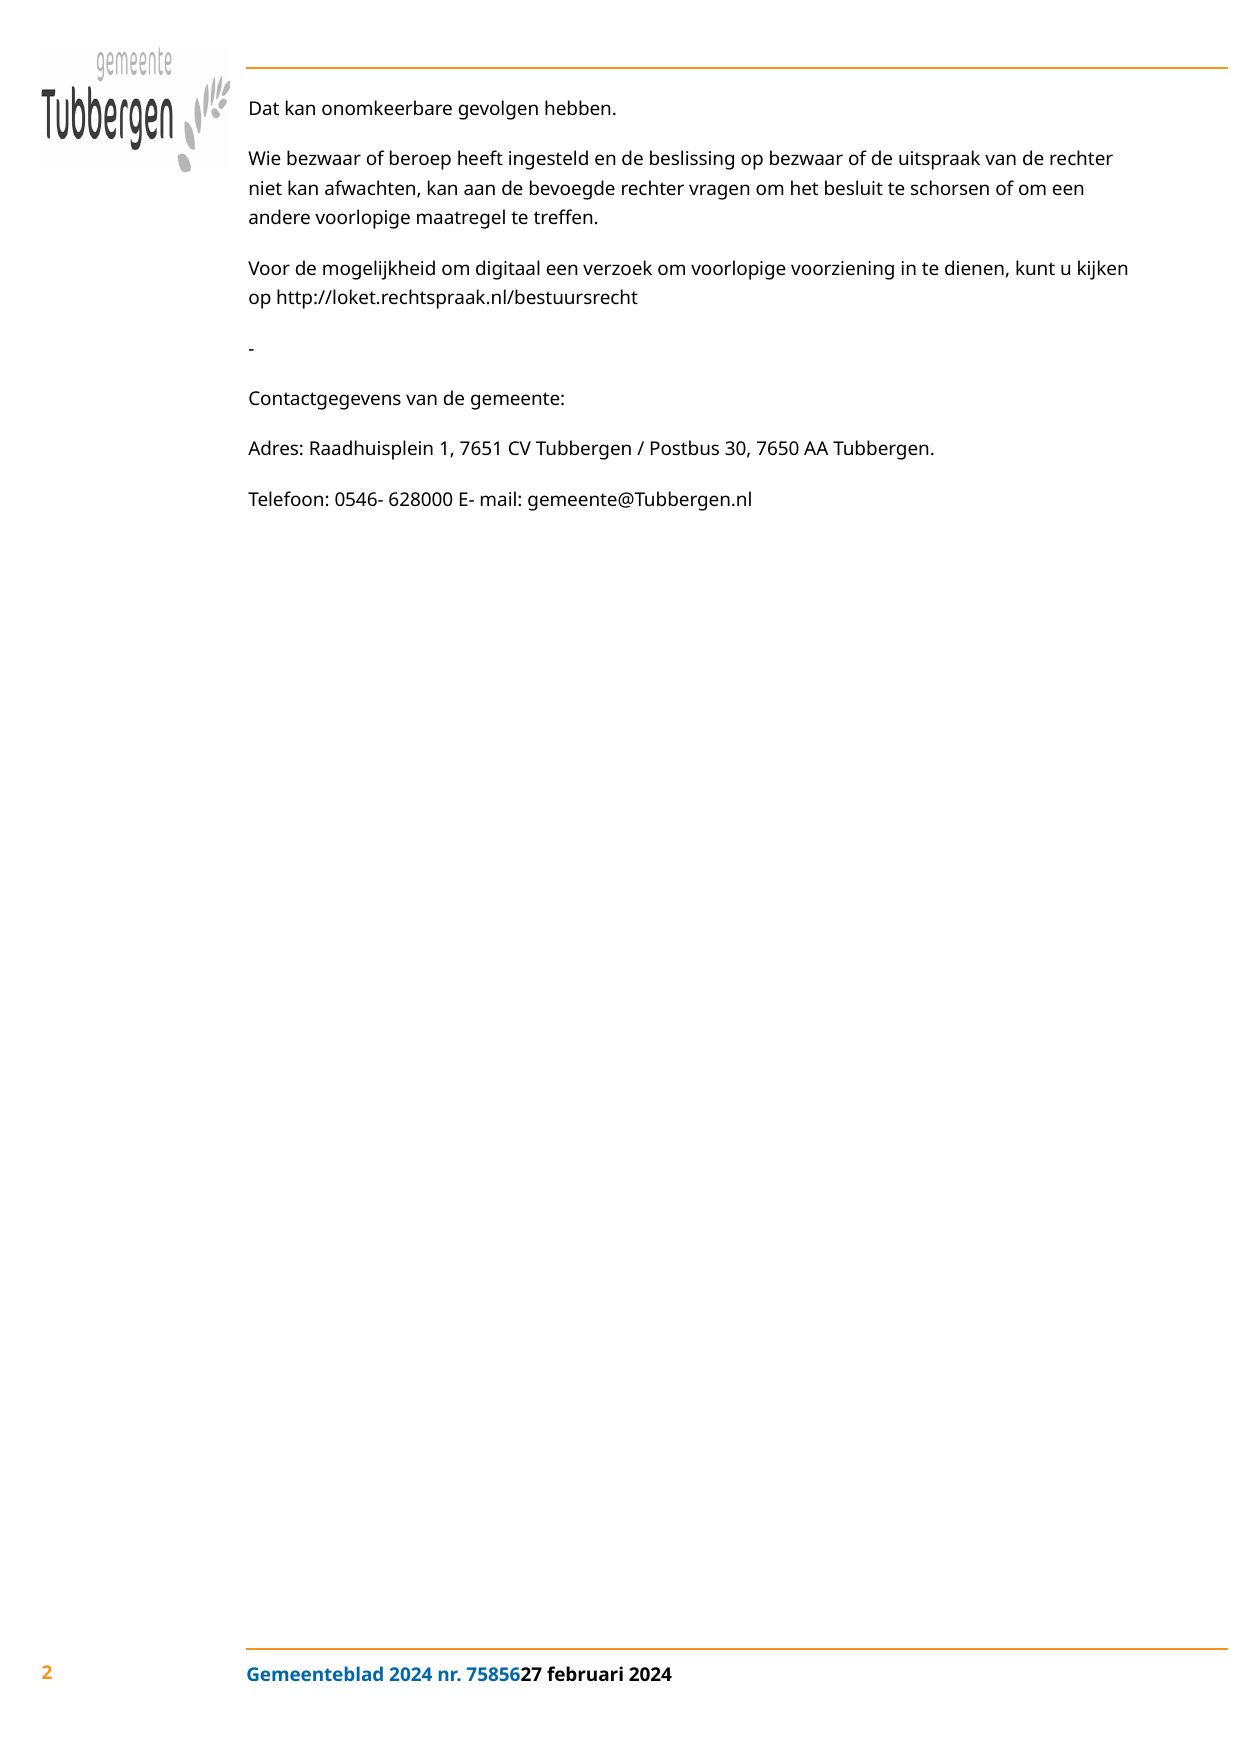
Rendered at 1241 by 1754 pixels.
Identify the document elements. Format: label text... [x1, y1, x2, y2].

text Contactgegevens van de gemeente: [248, 385, 1152, 411]
text - [248, 335, 1152, 361]
text Dat kan onomkeerbare gevolgen hebben. [248, 95, 1152, 121]
picture [41, 47, 231, 172]
text Wie bezwaar of beroep heeft ingesteld en de beslissing op bezwaar of de uitspraak van de rechter niet kan afwachten, kan aan de bevoegde rechter vragen om het besluit te schorsen of om een andere voorlopige maatregel te treffen. [248, 145, 1152, 230]
text Voor de mogelijkheid om digitaal een verzoek om voorlopige voorziening in te dienen, kunt u kijken op http://loket.rechtspraak.nl/bestuursrecht [248, 255, 1152, 310]
text Adres: Raadhuisplein 1, 7651 CV Tubbergen / Postbus 30, 7650 AA Tubbergen. [248, 436, 1152, 461]
text Telefoon: 0546- 628000 E- mail: gemeente@Tubbergen.nl [248, 486, 1152, 512]
